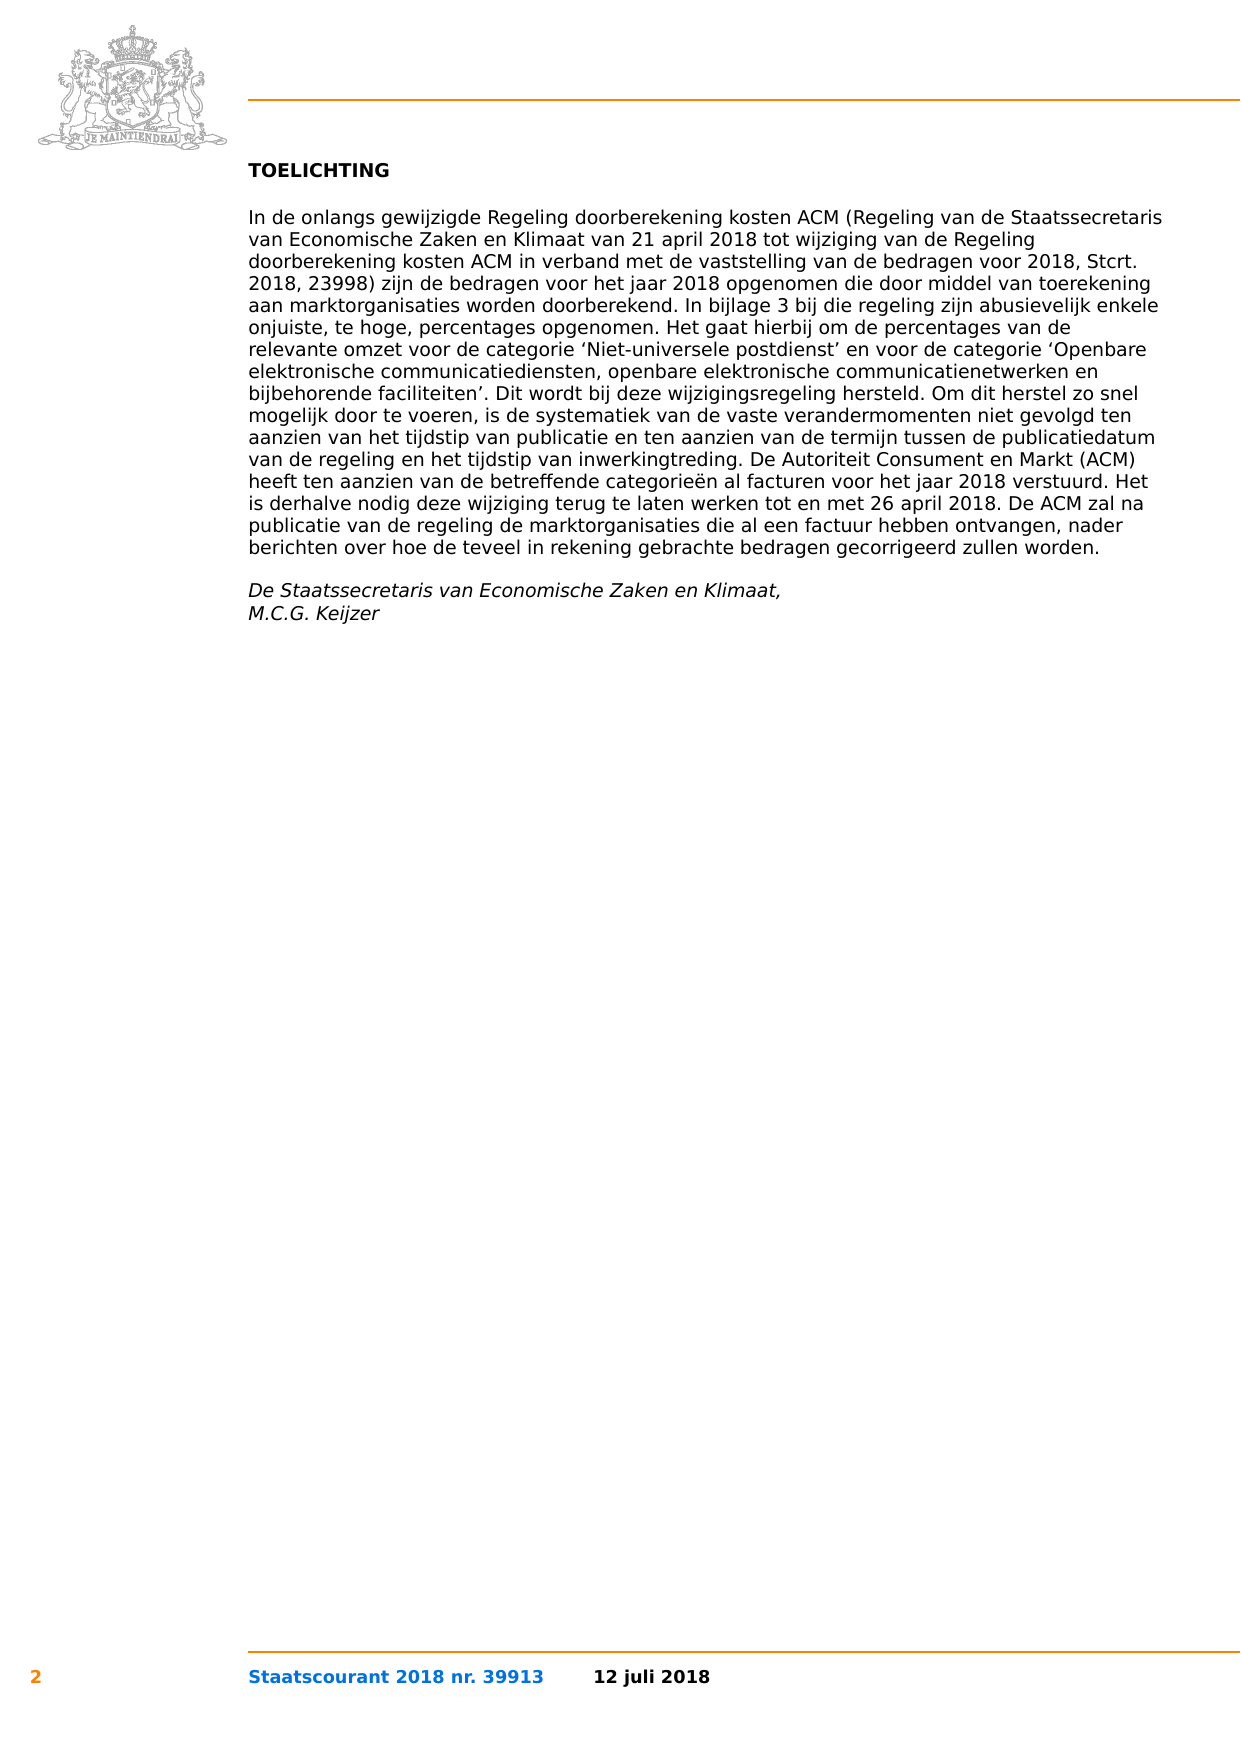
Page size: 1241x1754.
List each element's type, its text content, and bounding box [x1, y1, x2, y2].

picture [38, 25, 227, 150]
text In de onlangs gewijzigde Regeling doorberekening kosten ACM (Regeling van de Staatssecretaris van Economische Zaken en Klimaat van 21 april 2018 tot wijziging van de Regeling doorberekening kosten ACM in verband met de vaststelling van de bedragen voor 2018, Stcrt. 2018, 23998) zijn de bedragen voor het jaar 2018 opgenomen die door middel van toerekening aan marktorganisaties worden doorberekend. In bijlage 3 bij die regeling zijn abusievelijk enkele onjuiste, te hoge, percentages opgenomen. Het gaat hierbij om de percentages van de relevante omzet voor de categorie ‘Niet-universele postdienst’ en voor de categorie ‘Openbare elektronische communicatiediensten, openbare elektronische communicatienetwerken en bijbehorende faciliteiten’. Dit wordt bij deze wijzigingsregeling hersteld. Om dit herstel zo snel mogelijk door te voeren, is de systematiek van de vaste verandermomenten niet gevolgd ten aanzien van het tijdstip van publicatie en ten aanzien van de termijn tussen de publicatiedatum van de regeling en het tijdstip van inwerkingtreding. De Autoriteit Consument en Markt (ACM) heeft ten aanzien van de betreffende categorieën al facturen voor het jaar 2018 verstuurd. Het is derhalve nodig deze wijziging terug te laten werken tot en met 26 april 2018. De ACM zal na publicatie van de regeling de marktorganisaties die al een factuur hebben ontvangen, nader berichten over hoe de teveel in rekening gebrachte bedragen gecorrigeerd zullen worden. [248, 207, 1163, 558]
text De Staatssecretaris van Economische Zaken en Klimaat, M.C.G. Keijzer [248, 580, 1163, 624]
subtitle TOELICHTING [248, 160, 1163, 182]
